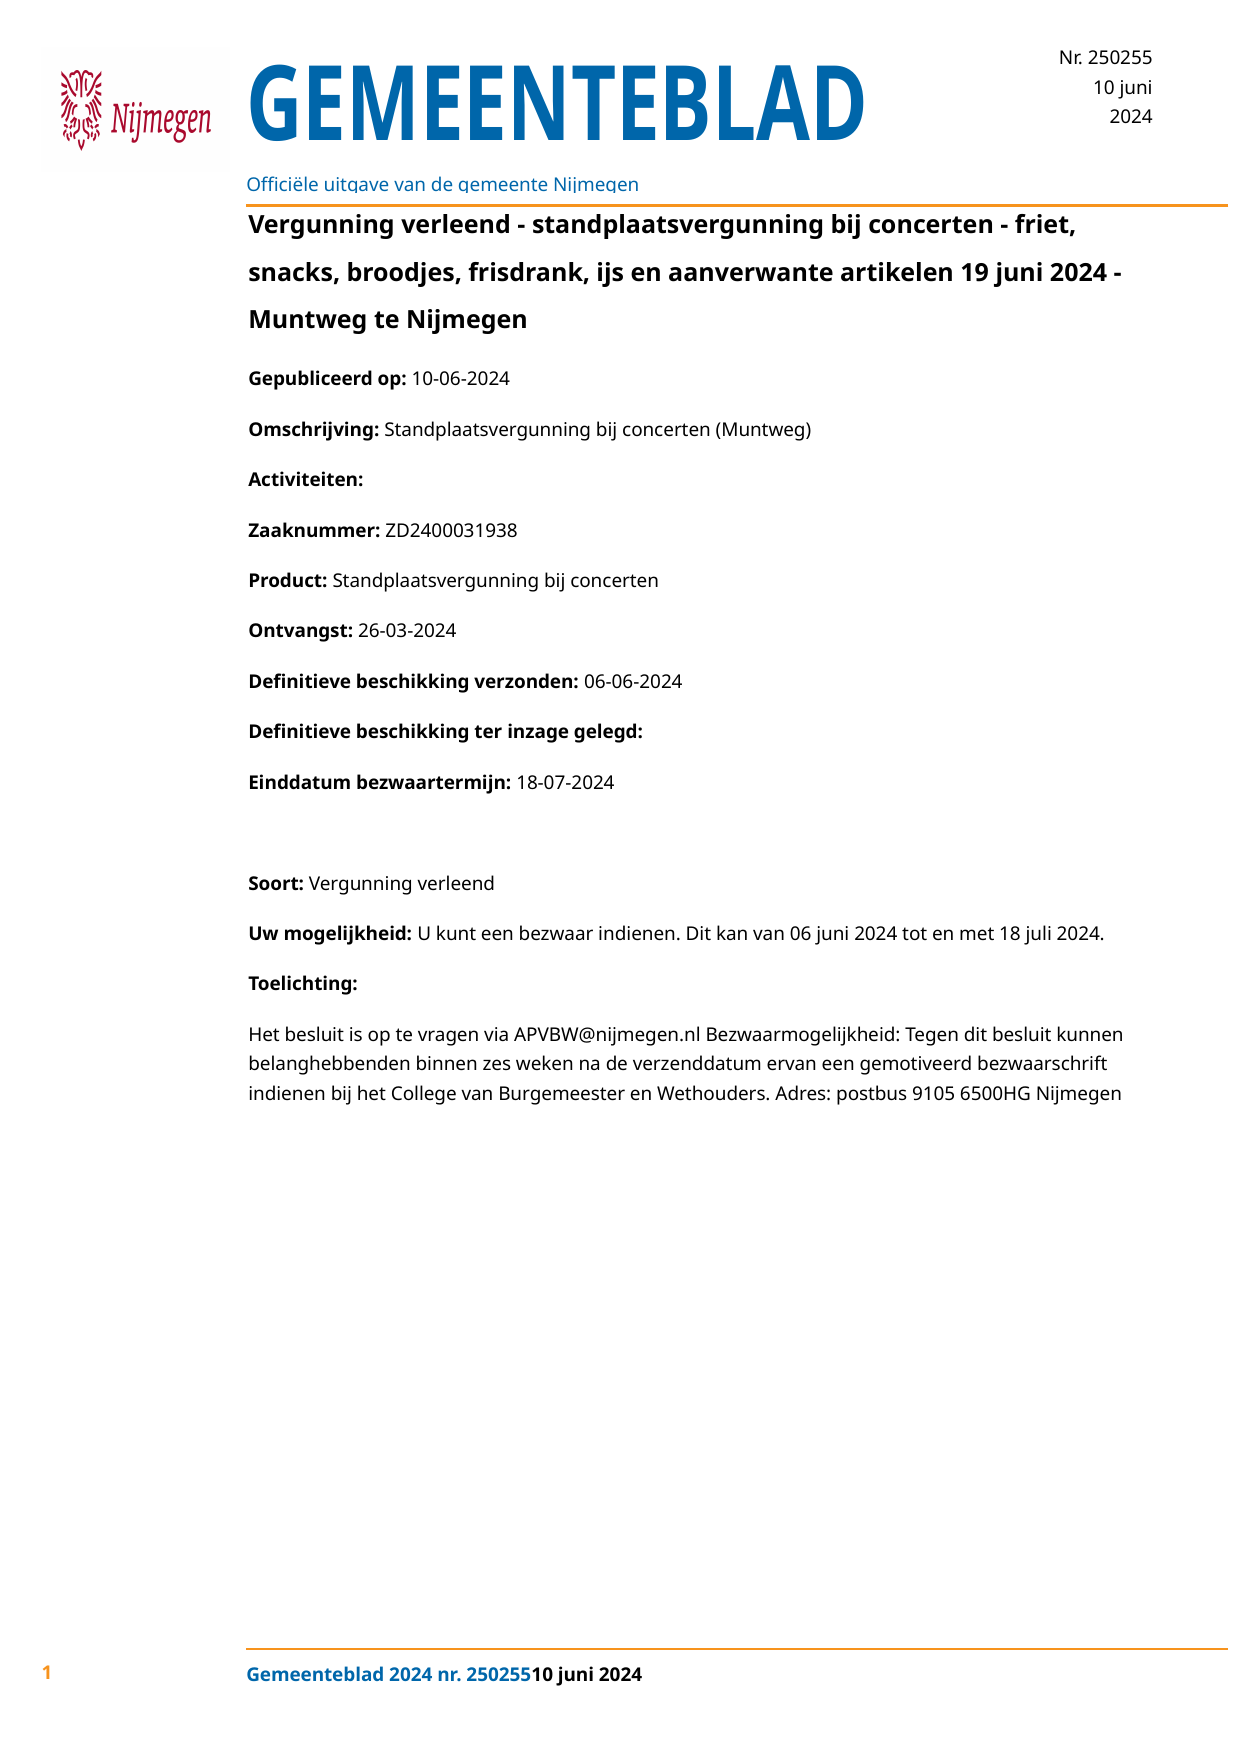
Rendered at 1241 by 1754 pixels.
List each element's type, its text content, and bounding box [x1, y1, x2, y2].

text Einddatum bezwaartermijn: 18-07-2024 [248, 769, 1152, 794]
text Gepubliceerd op: 10-06-2024 [248, 366, 1152, 391]
picture [41, 47, 231, 172]
text Vergunning verleend - standplaatsvergunning bij concerten - friet, snacks, broodjes, frisdrank, ijs en aanverwante artikelen 19 juni 2024 - Muntweg te Nijmegen [248, 207, 1152, 336]
text Soort: Vergunning verleend [248, 870, 1152, 895]
text Zaaknummer: ZD2400031938 [248, 517, 1152, 542]
text Omschrijving: Standplaatsvergunning bij concerten (Muntweg) [248, 416, 1152, 442]
text Ontvangst: 26-03-2024 [248, 618, 1152, 643]
text Product: Standplaatsvergunning bij concerten [248, 567, 1152, 593]
text Definitieve beschikking verzonden: 06-06-2024 [248, 668, 1152, 694]
text Het besluit is op te vragen via APVBW@nijmegen.nl Bezwaarmogelijkheid: Tegen dit besluit kunnen belanghebbenden binnen zes weken na de verzenddatum ervan een gemotiveerd bezwaarschrift indienen bij het College van Burgemeester en Wethouders. Adres: postbus 9105 6500HG Nijmegen [248, 1021, 1152, 1106]
text Uw mogelijkheid: U kunt een bezwaar indienen. Dit kan van 06 juni 2024 tot en met 18 juli 2024. [248, 920, 1152, 946]
text Definitieve beschikking ter inzage gelegd: [248, 718, 1152, 744]
text Activiteiten: [248, 466, 1152, 492]
text Toelichting: [248, 971, 1152, 996]
